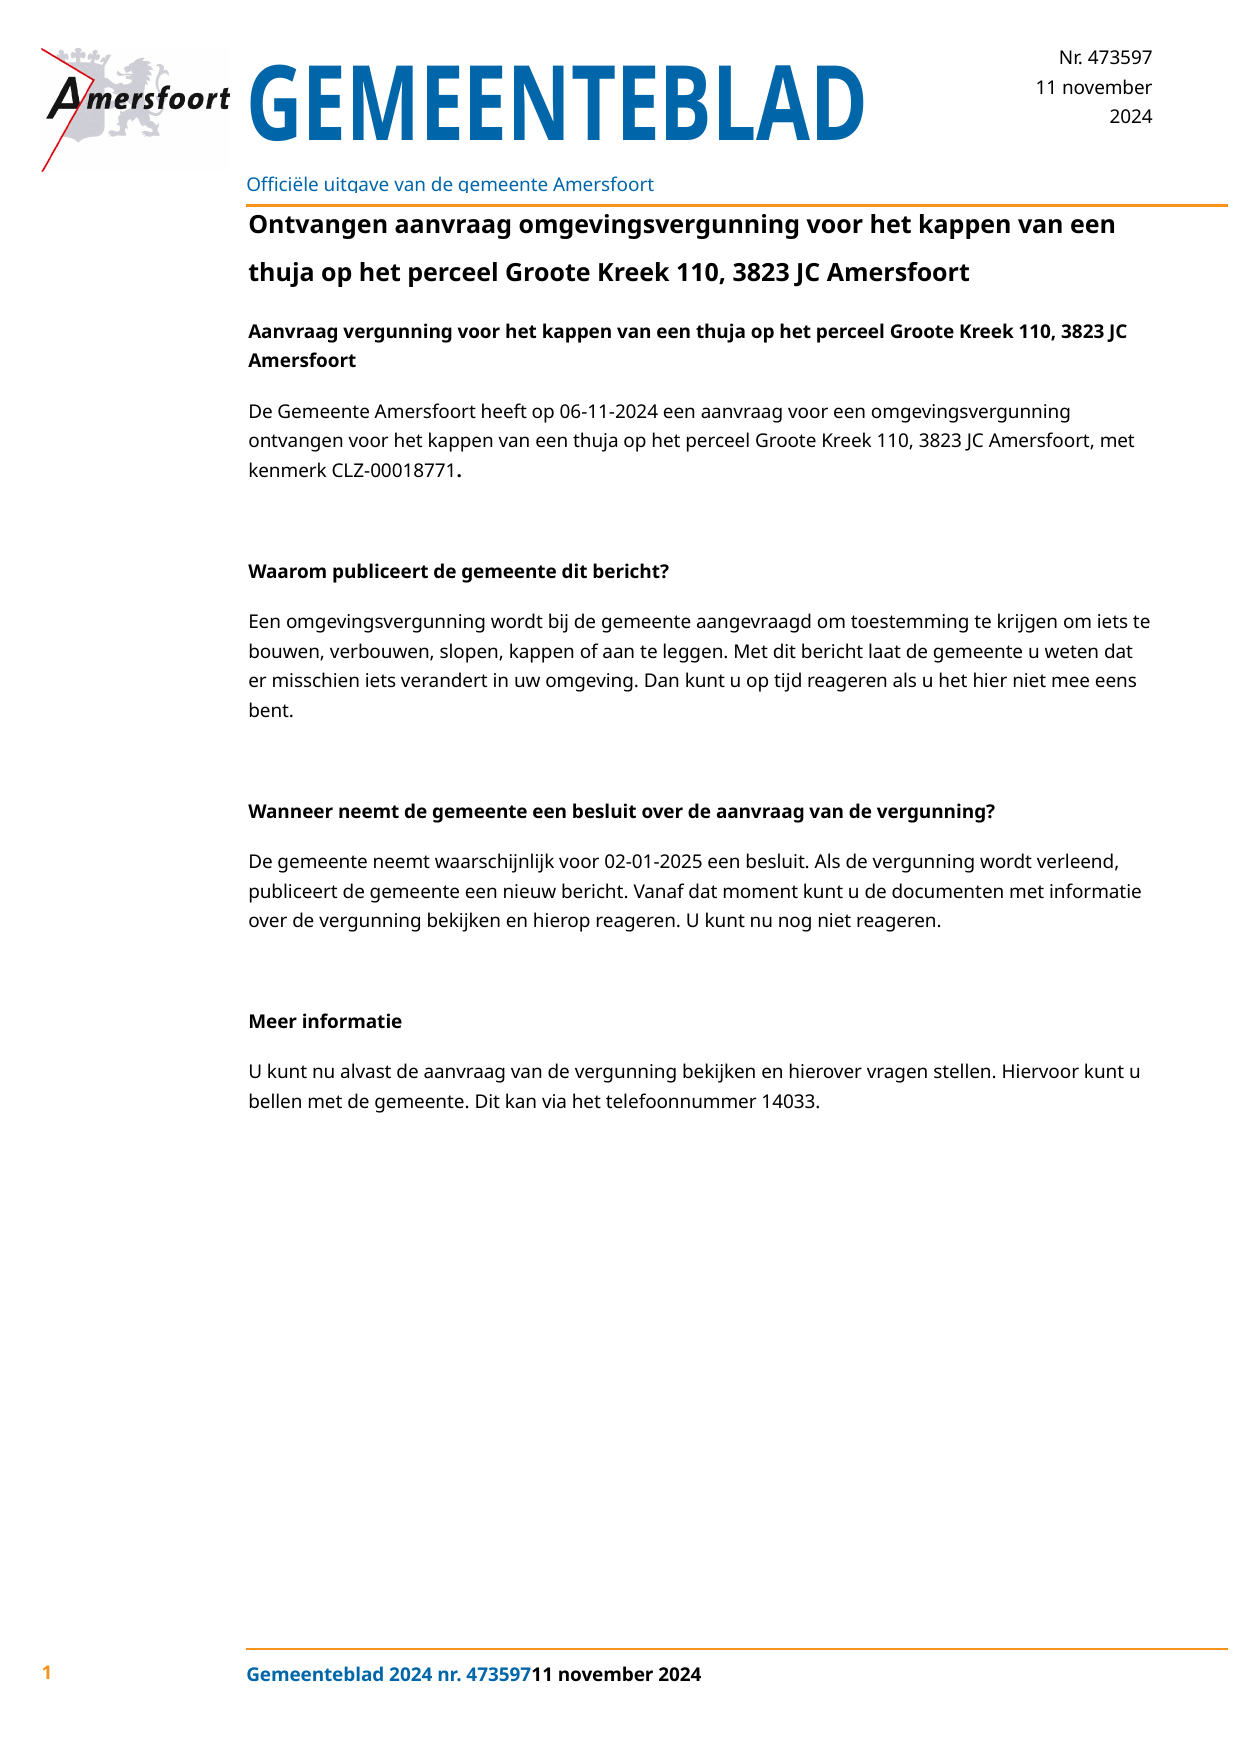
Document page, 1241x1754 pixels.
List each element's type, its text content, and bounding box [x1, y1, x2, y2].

text Een omgevingsvergunning wordt bij de gemeente aangevraagd om toestemming te krijgen om iets te bouwen, verbouwen, slopen, kappen of aan te leggen. Met dit bericht laat de gemeente u weten dat er misschien iets verandert in uw omgeving. Dan kunt u op tijd reageren als u het hier niet mee eens bent. [248, 608, 1152, 723]
text Ontvangen aanvraag omgevingsvergunning voor het kappen van een thuja op het perceel Groote Kreek 110, 3823 JC Amersfoort [248, 207, 1152, 288]
text U kunt nu alvast de aanvraag van de vergunning bekijken en hierover vragen stellen. Hiervoor kunt u bellen met de gemeente. Dit kan via het telefoonnummer 14033. [248, 1059, 1152, 1114]
text Aanvraag vergunning voor het kappen van een thuja op het perceel Groote Kreek 110, 3823 JC Amersfoort [248, 318, 1152, 373]
text Waarom publiceert de gemeente dit bericht? [248, 558, 1152, 584]
text Wanneer neemt de gemeente een besluit over de aanvraag van de vergunning? [248, 798, 1152, 824]
text Meer informatie [248, 1008, 1152, 1034]
text De Gemeente Amersfoort heeft op 06-11-2024 een aanvraag voor een omgevingsvergunning ontvangen voor het kappen van een thuja op het perceel Groote Kreek 110, 3823 JC Amersfoort, met kenmerk CLZ-00018771. [248, 398, 1152, 483]
picture [41, 47, 231, 172]
text De gemeente neemt waarschijnlijk voor 02-01-2025 een besluit. Als de vergunning wordt verleend, publiceert de gemeente een nieuw bericht. Vanaf dat moment kunt u de documenten met informatie over de vergunning bekijken en hierop reageren. U kunt nu nog niet reageren. [248, 848, 1152, 933]
